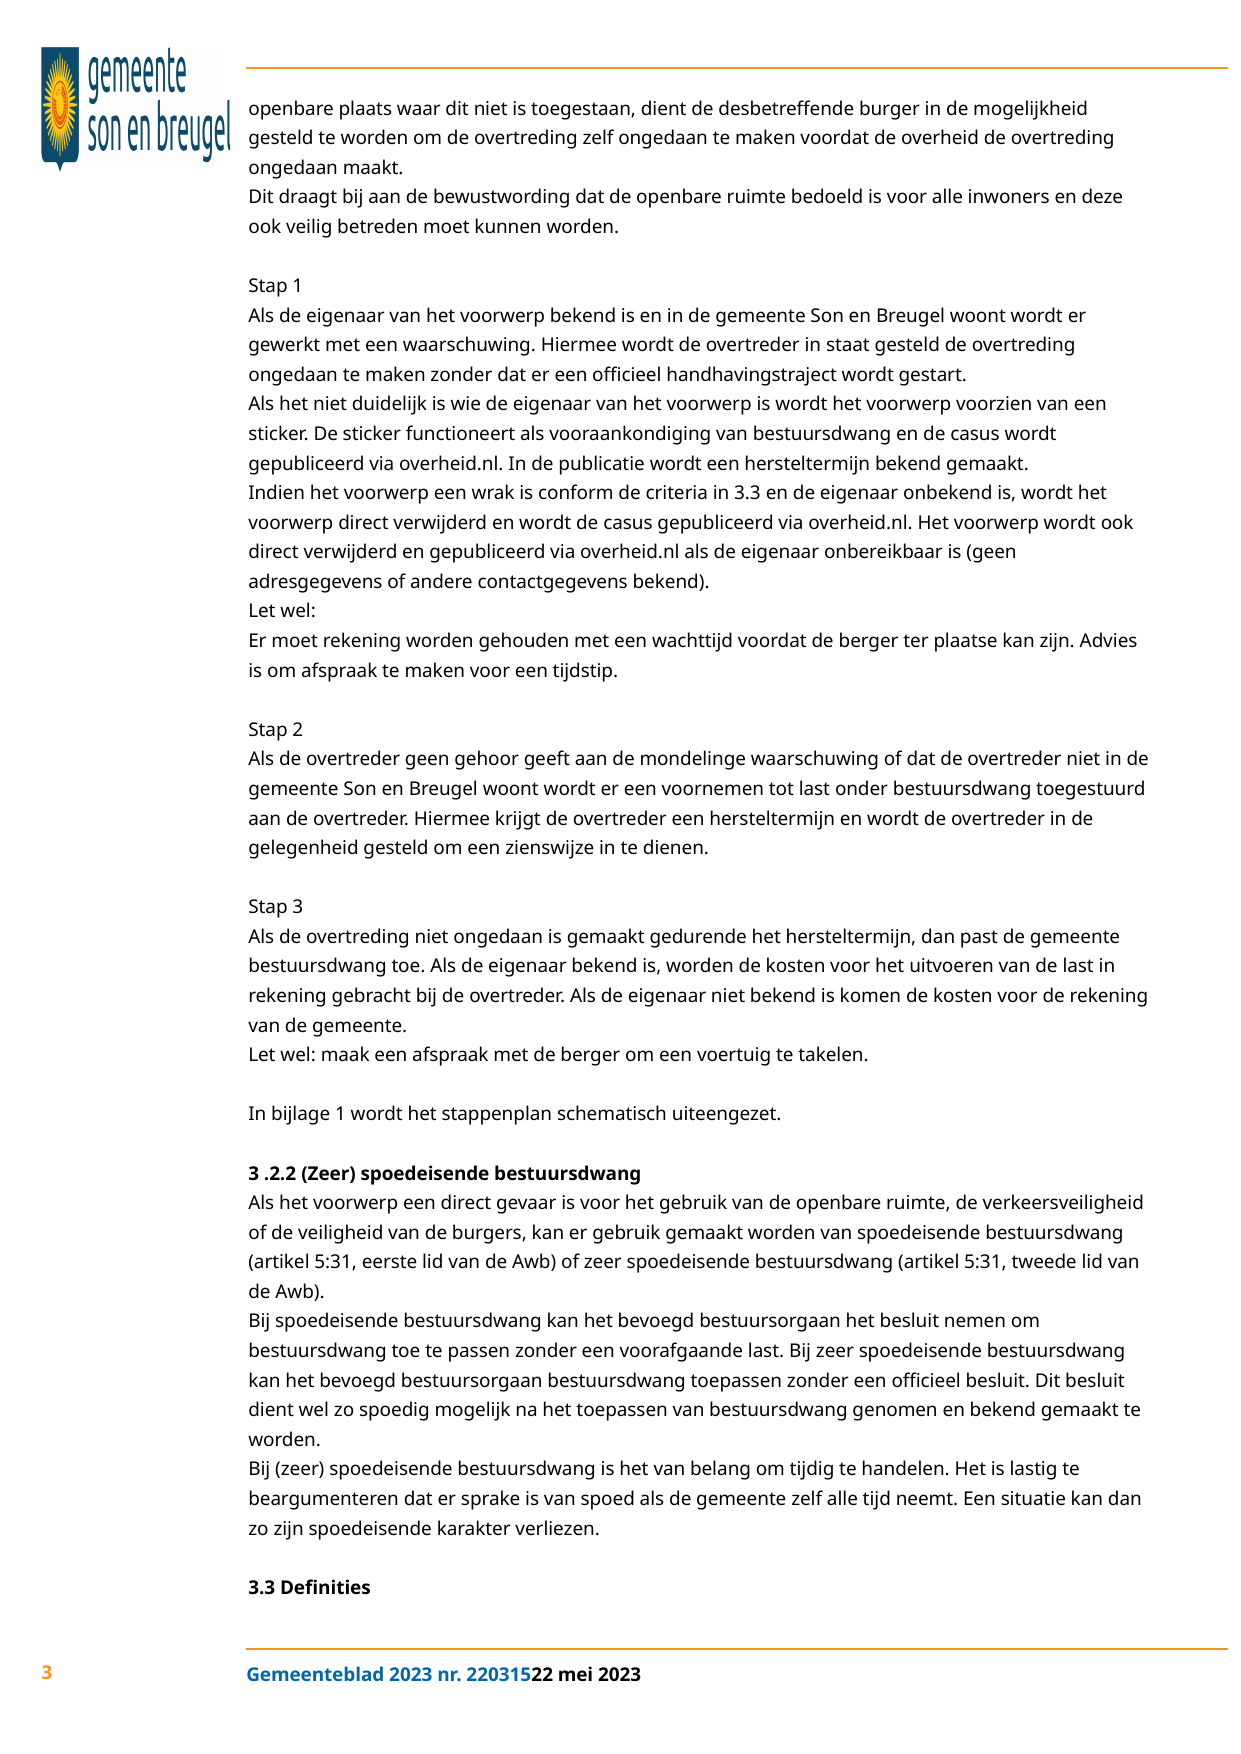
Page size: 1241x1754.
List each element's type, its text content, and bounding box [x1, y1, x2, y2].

text openbare plaats waar dit niet is toegestaan, dient de desbetreffende burger in de mogelijkheid gesteld te worden om de overtreding zelf ongedaan te maken voordat de overheid de overtreding ongedaan maakt. [248, 95, 1152, 180]
text Er moet rekening worden gehouden met een wachttijd voordat de berger ter plaatse kan zijn. Advies is om afspraak te maken voor een tijdstip. [248, 627, 1152, 683]
text Indien het voorwerp een wrak is conform de criteria in 3.3 en de eigenaar onbekend is, wordt het voorwerp direct verwijderd en wordt de casus gepubliceerd via overheid.nl. Het voorwerp wordt ook direct verwijderd en gepubliceerd via overheid.nl als de eigenaar onbereikbaar is (geen adresgegevens of andere contactgegevens bekend). [248, 479, 1152, 594]
text Bij spoedeisende bestuursdwang kan het bevoegd bestuursorgaan het besluit nemen om bestuursdwang toe te passen zonder een voorafgaande last. Bij zeer spoedeisende bestuursdwang kan het bevoegd bestuursorgaan bestuursdwang toepassen zonder een officieel besluit. Dit besluit dient wel zo spoedig mogelijk na het toepassen van bestuursdwang genomen en bekend gemaakt te worden. [248, 1308, 1152, 1452]
text Als de overtreder geen gehoor geeft aan de mondelinge waarschuwing of dat de overtreder niet in de gemeente Son en Breugel woont wordt er een voornemen tot last onder bestuursdwang toegestuurd aan de overtreder. Hiermee krijgt de overtreder een hersteltermijn en wordt de overtreder in de gelegenheid gesteld om een zienswijze in te dienen. [248, 746, 1152, 860]
text In bijlage 1 wordt het stappenplan schematisch uiteengezet. [248, 1101, 1152, 1126]
text 3 .2.2 (Zeer) spoedeisende bestuursdwang [248, 1160, 1152, 1186]
text Stap 1 [248, 272, 1152, 298]
text 3.3 Definities [248, 1574, 1152, 1600]
text Stap 3 [248, 893, 1152, 919]
picture [41, 47, 231, 172]
text Let wel: [248, 598, 1152, 623]
text Let wel: maak een afspraak met de berger om een voertuig te takelen. [248, 1041, 1152, 1067]
text Als de overtreding niet ongedaan is gemaakt gedurende het hersteltermijn, dan past de gemeente bestuursdwang toe. Als de eigenaar bekend is, worden de kosten voor het uitvoeren van de last in rekening gebracht bij de overtreder. Als de eigenaar niet bekend is komen de kosten voor de rekening van de gemeente. [248, 923, 1152, 1038]
text Als het niet duidelijk is wie de eigenaar van het voorwerp is wordt het voorwerp voorzien van een sticker. De sticker functioneert als vooraankondiging van bestuursdwang en de casus wordt gepubliceerd via overheid.nl. In de publicatie wordt een hersteltermijn bekend gemaakt. [248, 391, 1152, 476]
text Als het voorwerp een direct gevaar is voor het gebruik van de openbare ruimte, de verkeersveiligheid of de veiligheid van de burgers, kan er gebruik gemaakt worden van spoedeisende bestuursdwang (artikel 5:31, eerste lid van de Awb) of zeer spoedeisende bestuursdwang (artikel 5:31, tweede lid van de Awb). [248, 1189, 1152, 1304]
text Stap 2 [248, 716, 1152, 742]
text Als de eigenaar van het voorwerp bekend is en in de gemeente Son en Breugel woont wordt er gewerkt met een waarschuwing. Hiermee wordt de overtreder in staat gesteld de overtreding ongedaan te maken zonder dat er een officieel handhavingstraject wordt gestart. [248, 302, 1152, 387]
text Dit draagt bij aan de bewustwording dat de openbare ruimte bedoeld is voor alle inwoners en deze ook veilig betreden moet kunnen worden. [248, 183, 1152, 239]
text Bij (zeer) spoedeisende bestuursdwang is het van belang om tijdig te handelen. Het is lastig te beargumenteren dat er sprake is van spoed als de gemeente zelf alle tijd neemt. Een situatie kan dan zo zijn spoedeisende karakter verliezen. [248, 1456, 1152, 1541]
